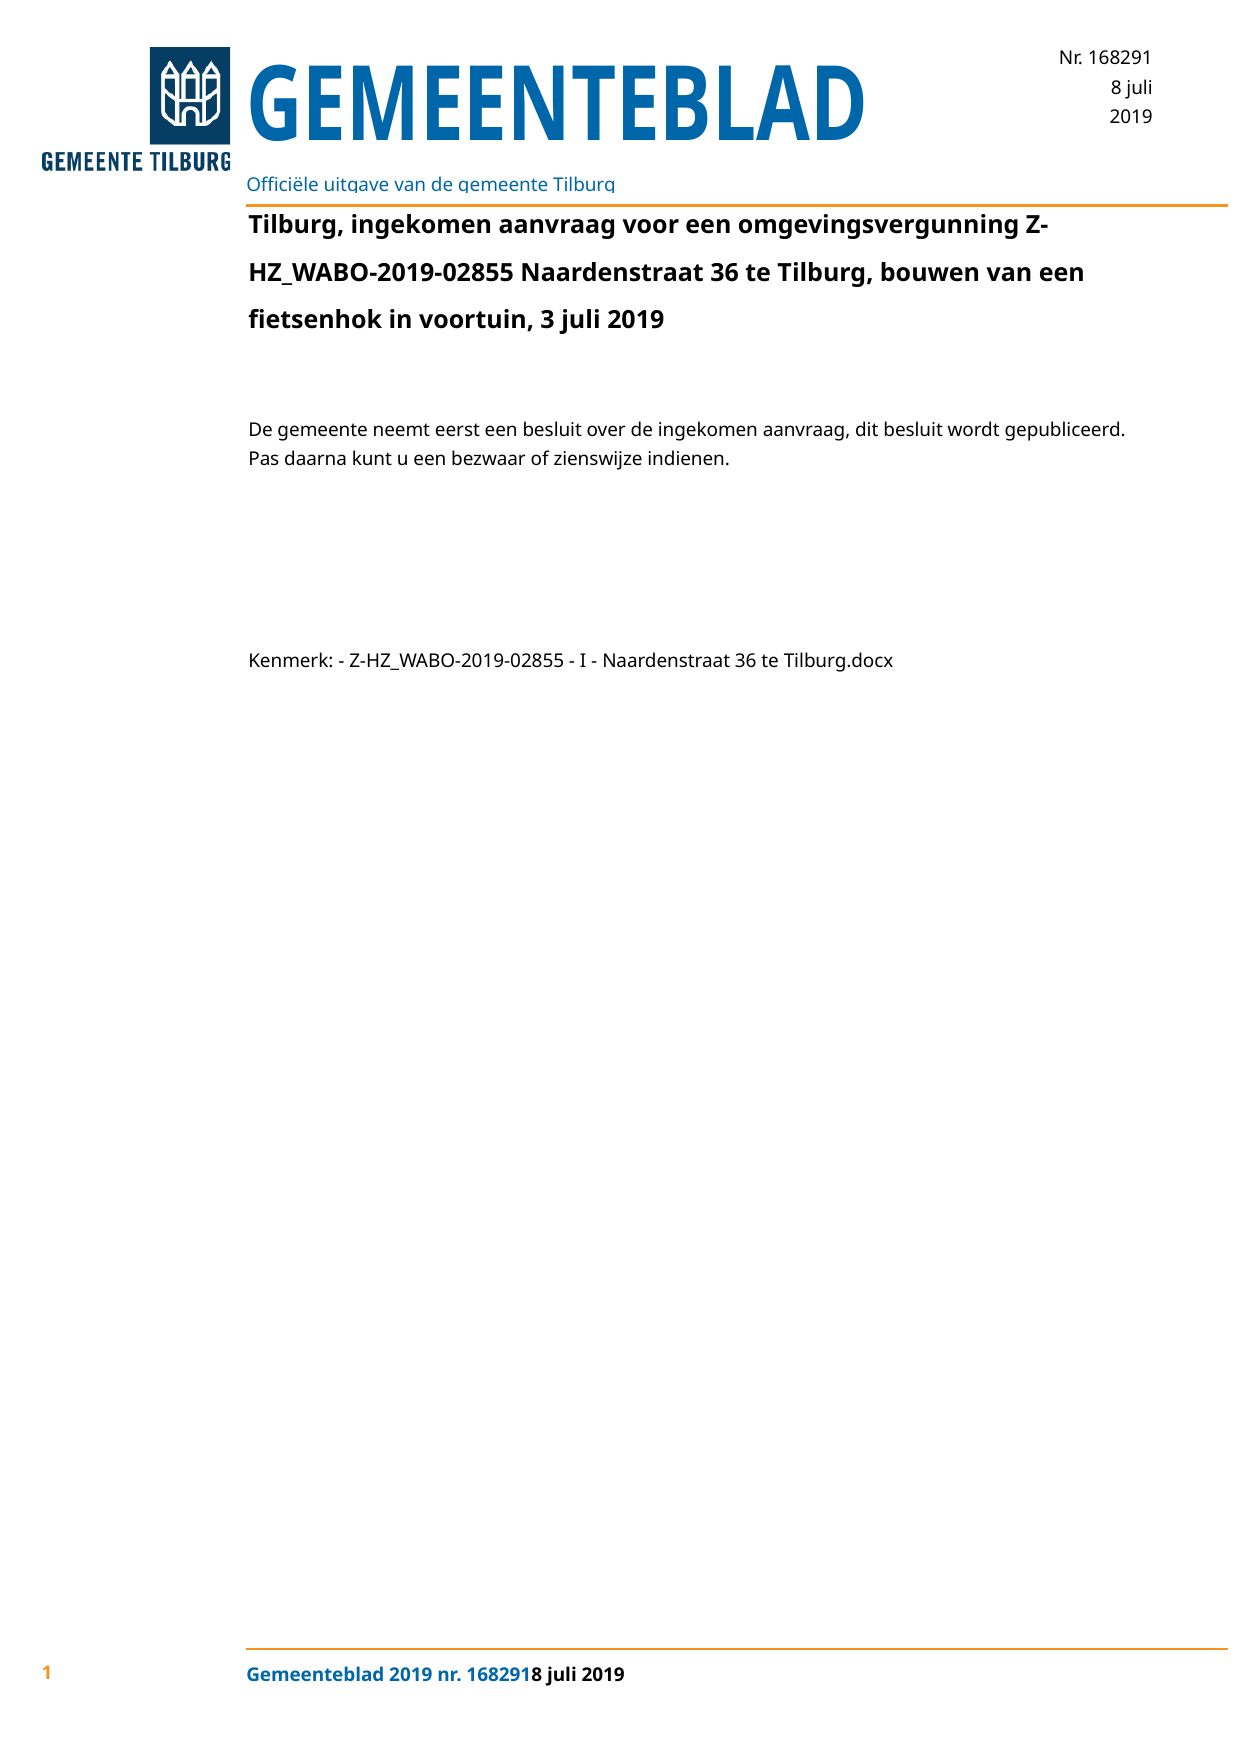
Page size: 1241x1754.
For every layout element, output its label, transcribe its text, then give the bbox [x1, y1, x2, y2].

text Kenmerk: - Z-HZ_WABO-2019-02855 - I - Naardenstraat 36 te Tilburg.docx [248, 647, 1152, 673]
text De gemeente neemt eerst een besluit over de ingekomen aanvraag, dit besluit wordt gepubliceerd. Pas daarna kunt u een bezwaar of zienswijze indienen. [248, 416, 1152, 471]
picture [41, 47, 231, 172]
text Tilburg, ingekomen aanvraag voor een omgevingsvergunning Z-HZ_WABO-2019-02855 Naardenstraat 36 te Tilburg, bouwen van een fietsenhok in voortuin, 3 juli 2019 [248, 207, 1152, 336]
